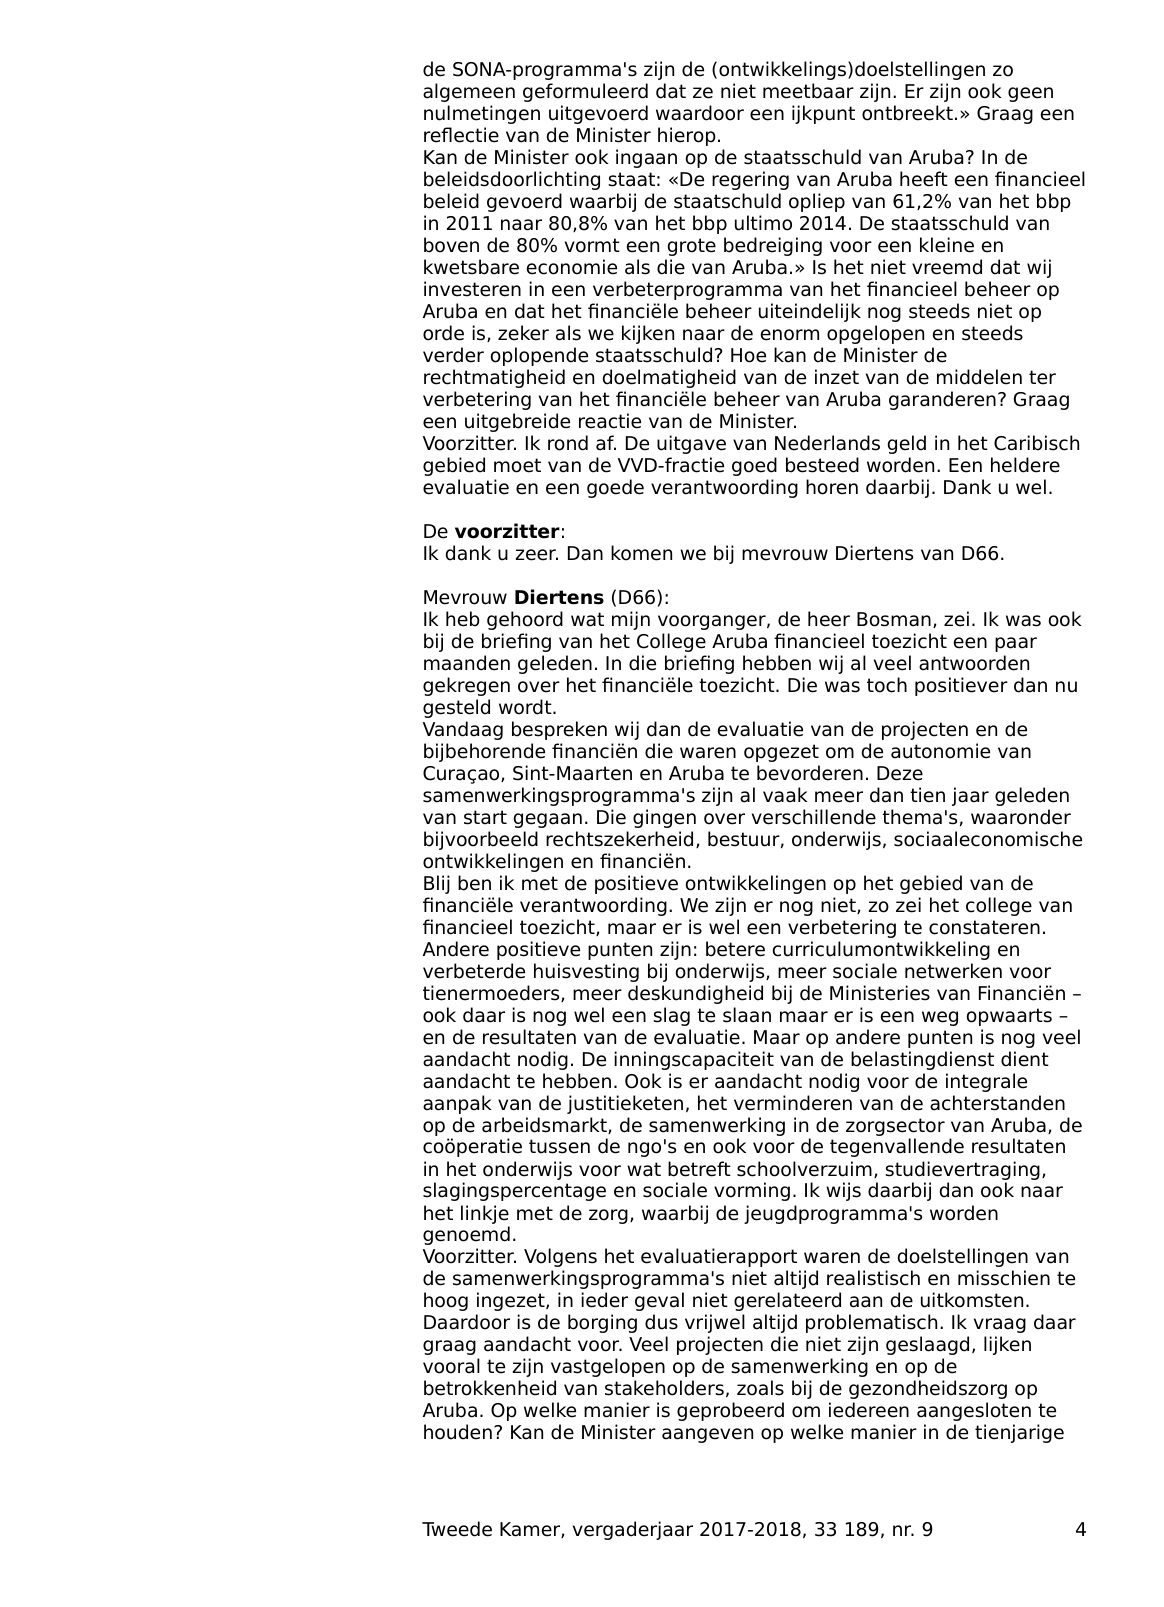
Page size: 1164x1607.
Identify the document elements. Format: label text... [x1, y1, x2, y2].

text Mevrouw Diertens (D66): [422, 587, 1087, 609]
text Vandaag bespreken wij dan de evaluatie van de projecten en de bijbehorende financiën die waren opgezet om de autonomie van Curaçao, Sint-Maarten en Aruba te bevorderen. Deze samenwerkingsprogramma's zijn al vaak meer dan tien jaar geleden van start gegaan. Die gingen over verschillende thema's, waaronder bijvoorbeeld rechtszekerheid, bestuur, onderwijs, sociaaleconomische ontwikkelingen en financiën. [422, 719, 1087, 873]
text Voorzitter. Volgens het evaluatierapport waren de doelstellingen van de samenwerkingsprogramma's niet altijd realistisch en misschien te hoog ingezet, in ieder geval niet gerelateerd aan de uitkomsten. Daardoor is de borging dus vrijwel altijd problematisch. Ik vraag daar graag aandacht voor. Veel projecten die niet zijn geslaagd, lijken vooral te zijn vastgelopen op de samenwerking en op de betrokkenheid van stakeholders, zoals bij de gezondheidszorg op Aruba. Op welke manier is geprobeerd om iedereen aangesloten te houden? Kan de Minister aangeven op welke manier in de tienjarige [422, 1246, 1087, 1444]
text De voorzitter: [422, 521, 1087, 543]
text Blij ben ik met de positieve ontwikkelingen op het gebied van de financiële verantwoording. We zijn er nog niet, zo zei het college van financieel toezicht, maar er is wel een verbetering te constateren. Andere positieve punten zijn: betere curriculumontwikkeling en verbeterde huisvesting bij onderwijs, meer sociale netwerken voor tienermoeders, meer deskundigheid bij de Ministeries van Financiën – ook daar is nog wel een slag te slaan maar er is een weg opwaarts – en de resultaten van de evaluatie. Maar op andere punten is nog veel aandacht nodig. De inningscapaciteit van de belastingdienst dient aandacht te hebben. Ook is er aandacht nodig voor de integrale aanpak van de justitieketen, het verminderen van de achterstanden op de arbeidsmarkt, de samenwerking in de zorgsector van Aruba, de coöperatie tussen de ngo's en ook voor de tegenvallende resultaten in het onderwijs voor wat betreft schoolverzuim, studievertraging, slagingspercentage en sociale vorming. Ik wijs daarbij dan ook naar het linkje met de zorg, waarbij de jeugdprogramma's worden genoemd. [422, 873, 1087, 1246]
text Kan de Minister ook ingaan op de staatsschuld van Aruba? In de beleidsdoorlichting staat: «De regering van Aruba heeft een financieel beleid gevoerd waarbij de staatschuld opliep van 61,2% van het bbp in 2011 naar 80,8% van het bbp ultimo 2014. De staatsschuld van boven de 80% vormt een grote bedreiging voor een kleine en kwetsbare economie als die van Aruba.» Is het niet vreemd dat wij investeren in een verbeterprogramma van het financieel beheer op Aruba en dat het financiële beheer uiteindelijk nog steeds niet op orde is, zeker als we kijken naar de enorm opgelopen en steeds verder oplopende staatsschuld? Hoe kan de Minister de rechtmatigheid en doelmatigheid van de inzet van de middelen ter verbetering van het financiële beheer van Aruba garanderen? Graag een uitgebreide reactie van de Minister. [422, 147, 1087, 433]
text Ik dank u zeer. Dan komen we bij mevrouw Diertens van D66. [422, 543, 1087, 565]
text Voorzitter. Ik rond af. De uitgave van Nederlands geld in het Caribisch gebied moet van de VVD-fractie goed besteed worden. Een heldere evaluatie en een goede verantwoording horen daarbij. Dank u wel. [422, 433, 1087, 499]
text de SONA-programma's zijn de (ontwikkelings)doelstellingen zo algemeen geformuleerd dat ze niet meetbaar zijn. Er zijn ook geen nulmetingen uitgevoerd waardoor een ijkpunt ontbreekt.» Graag een reflectie van de Minister hierop. [422, 59, 1087, 147]
text Ik heb gehoord wat mijn voorganger, de heer Bosman, zei. Ik was ook bij de briefing van het College Aruba financieel toezicht een paar maanden geleden. In die briefing hebben wij al veel antwoorden gekregen over het financiële toezicht. Die was toch positiever dan nu gesteld wordt. [422, 609, 1087, 719]
